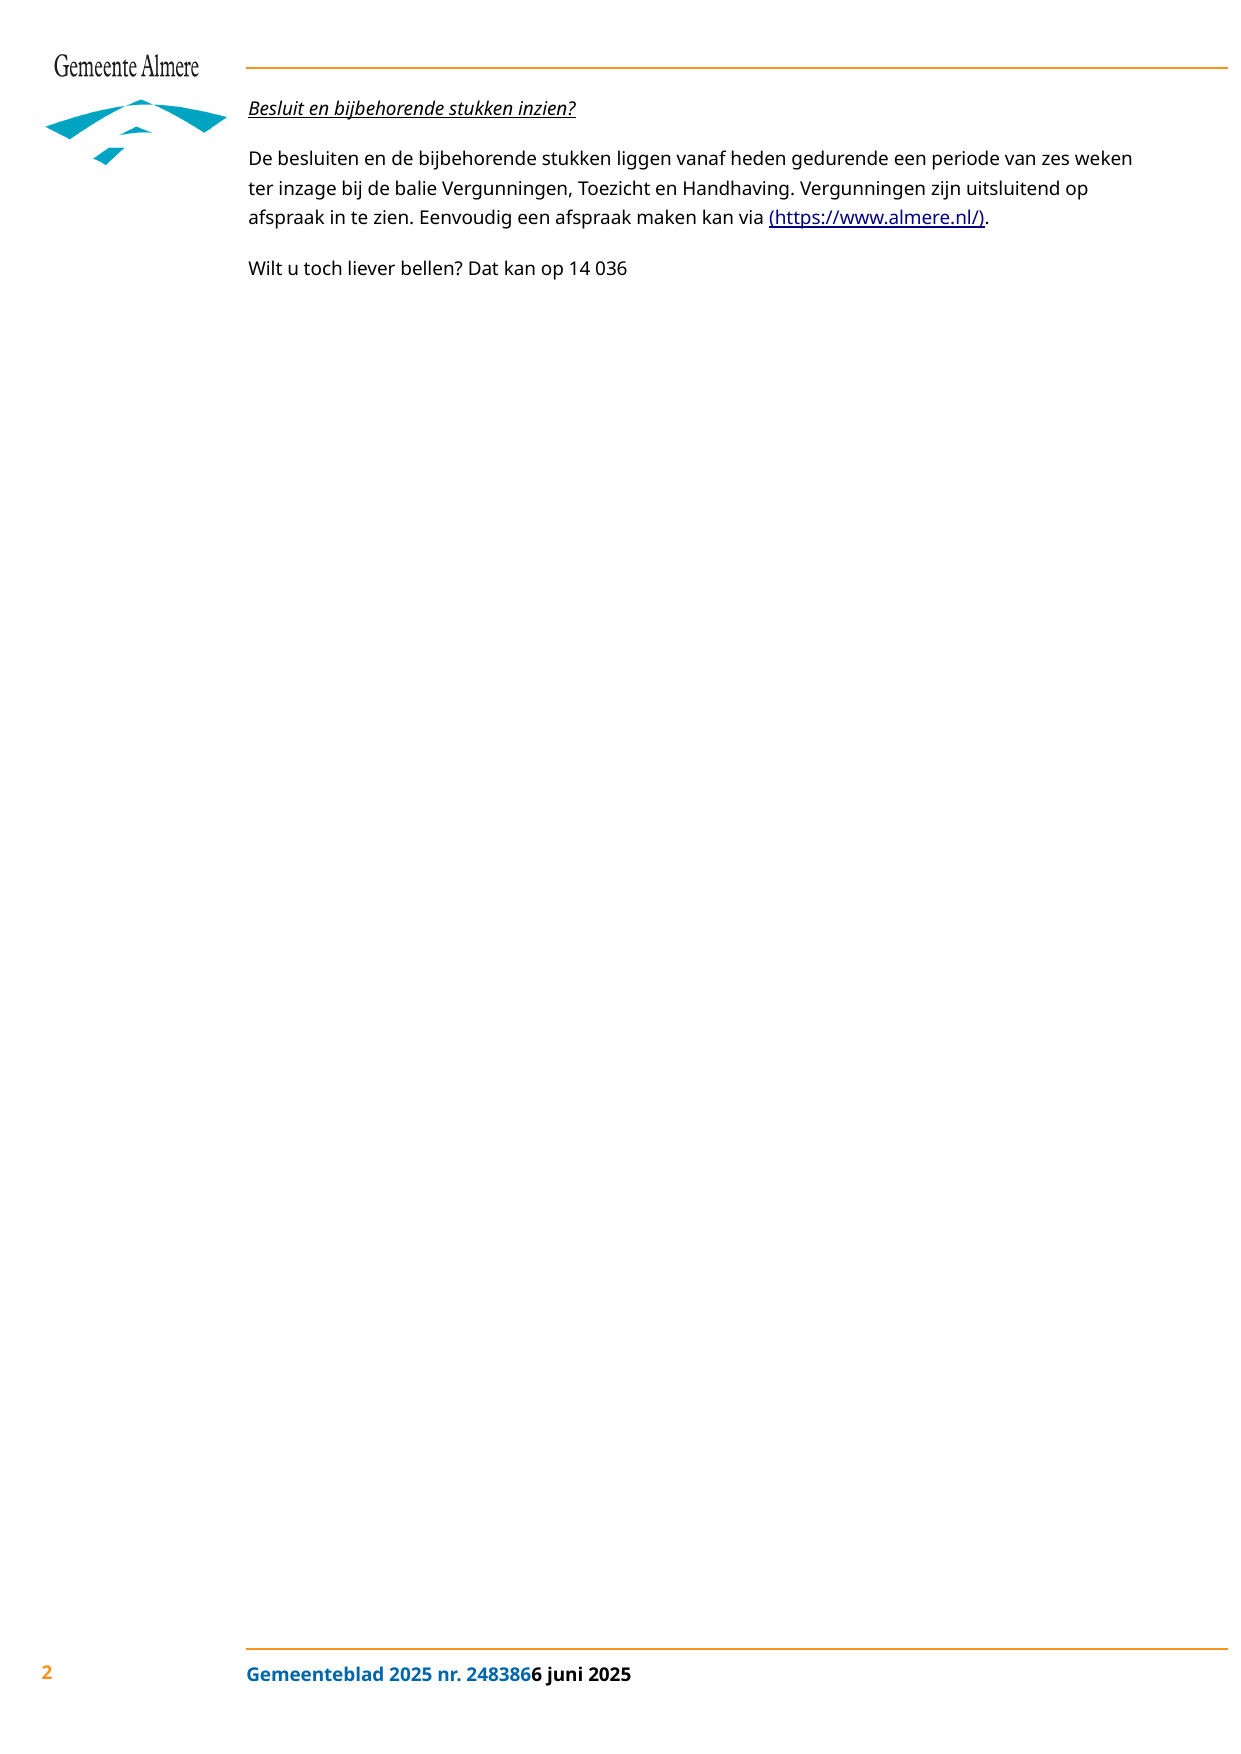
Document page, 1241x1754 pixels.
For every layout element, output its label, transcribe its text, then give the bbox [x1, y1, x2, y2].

picture [41, 47, 231, 172]
text Wilt u toch liever bellen? Dat kan op 14 036 [248, 255, 1152, 281]
text Besluit en bijbehorende stukken inzien? [248, 95, 1152, 121]
text De besluiten en de bijbehorende stukken liggen vanaf heden gedurende een periode van zes weken ter inzage bij de balie Vergunningen, Toezicht en Handhaving. Vergunningen zijn uitsluitend op afspraak in te zien. Eenvoudig een afspraak maken kan via (https://www.almere.nl/). [248, 145, 1152, 230]
